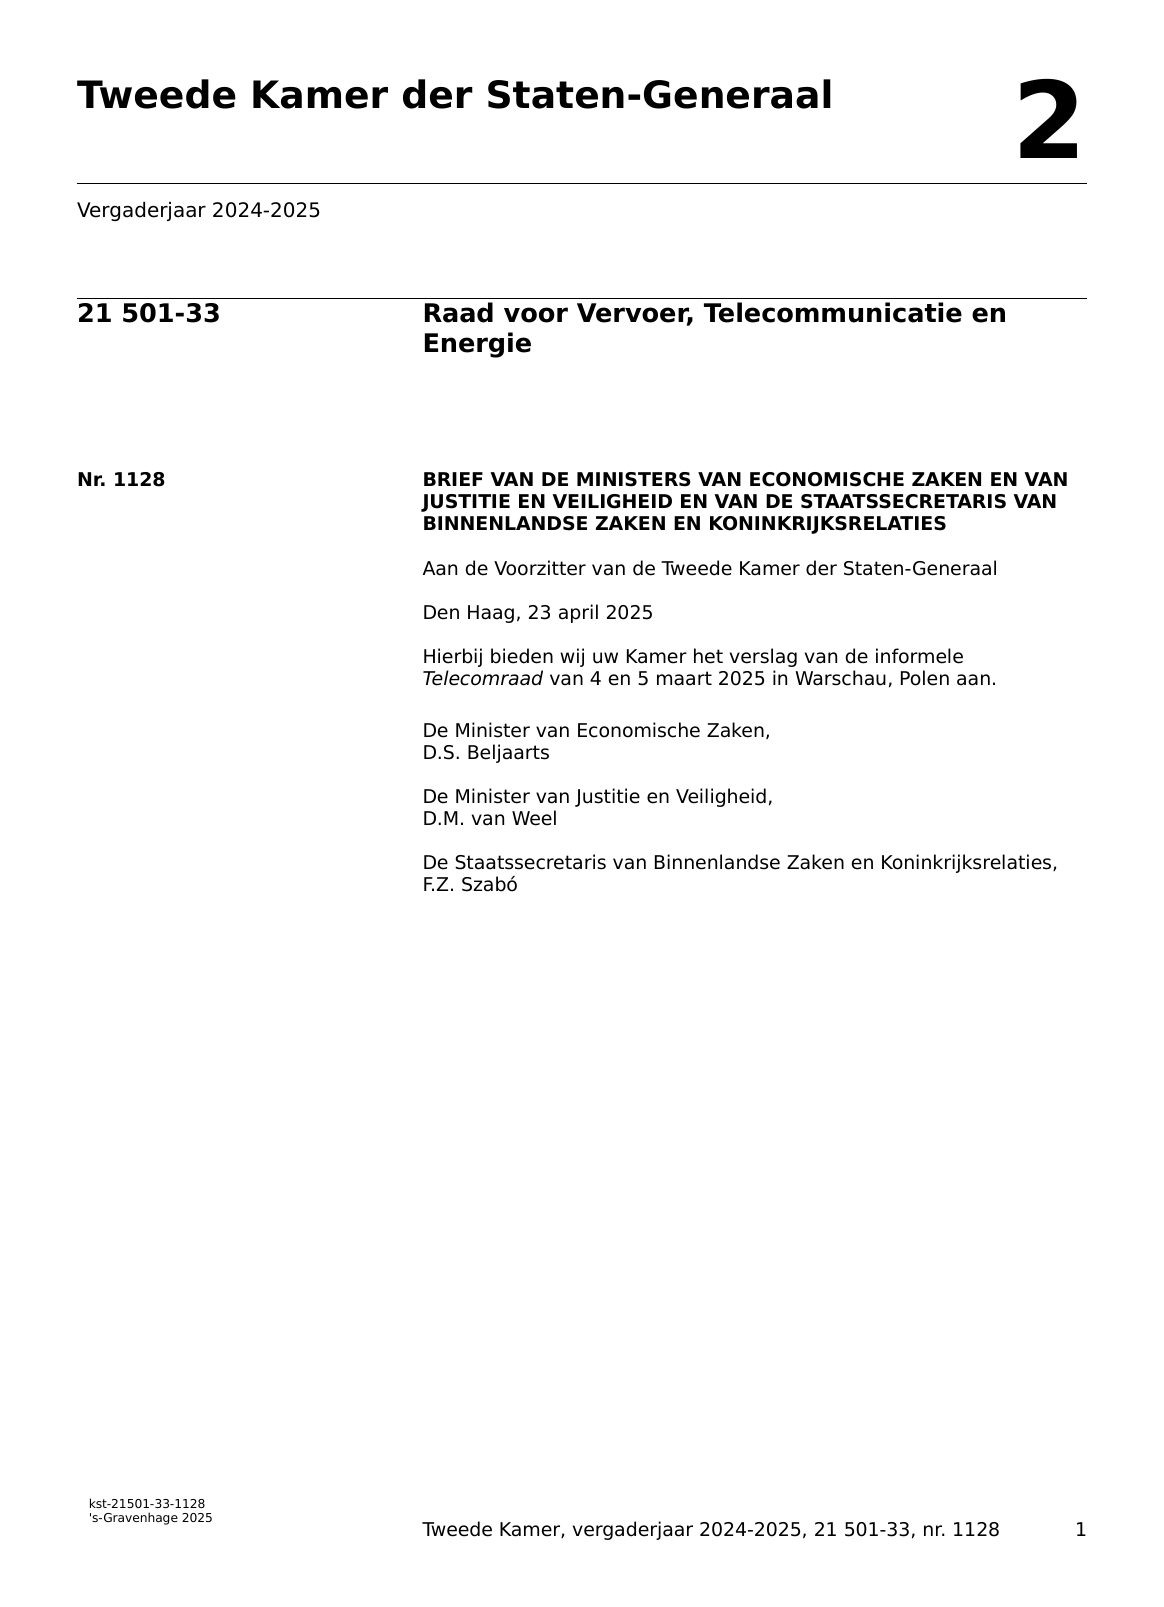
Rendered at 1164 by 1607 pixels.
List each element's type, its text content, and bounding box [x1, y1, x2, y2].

text Hierbij bieden wij uw Kamer het verslag van de informele Telecomraad van 4 en 5 maart 2025 in Warschau, Polen aan. [422, 646, 1087, 690]
text De Minister van Justitie en Veiligheid, D.M. van Weel [422, 786, 1087, 830]
subtitle Nr. 1128 BRIEF VAN DE MINISTERS VAN ECONOMISCHE ZAKEN EN VAN JUSTITIE EN VEILIGHEID EN VAN DE STAATSSECRETARIS VAN BINNENLANDSE ZAKEN EN KONINKRIJKSRELATIES [77, 469, 1087, 535]
text De Minister van Economische Zaken, D.S. Beljaarts [422, 720, 1087, 764]
text De Staatssecretaris van Binnenlandse Zaken en Koninkrijksrelaties, F.Z. Szabó [422, 852, 1087, 896]
text kst-21501-33-1128 [88, 1497, 323, 1511]
text Den Haag, 23 april 2025 [422, 602, 1087, 624]
table_header 2 [886, 59, 1087, 183]
subtitle 21 501-33 Raad voor Vervoer, Telecommunicatie en Energie [77, 299, 1087, 358]
text Aan de Voorzitter van de Tweede Kamer der Staten-Generaal [422, 557, 1087, 579]
table_header Tweede Kamer der Staten-Generaal [77, 59, 886, 183]
table_cell Vergaderjaar 2024-2025 [77, 184, 1087, 298]
text 's-Gravenhage 2025 [88, 1511, 323, 1525]
